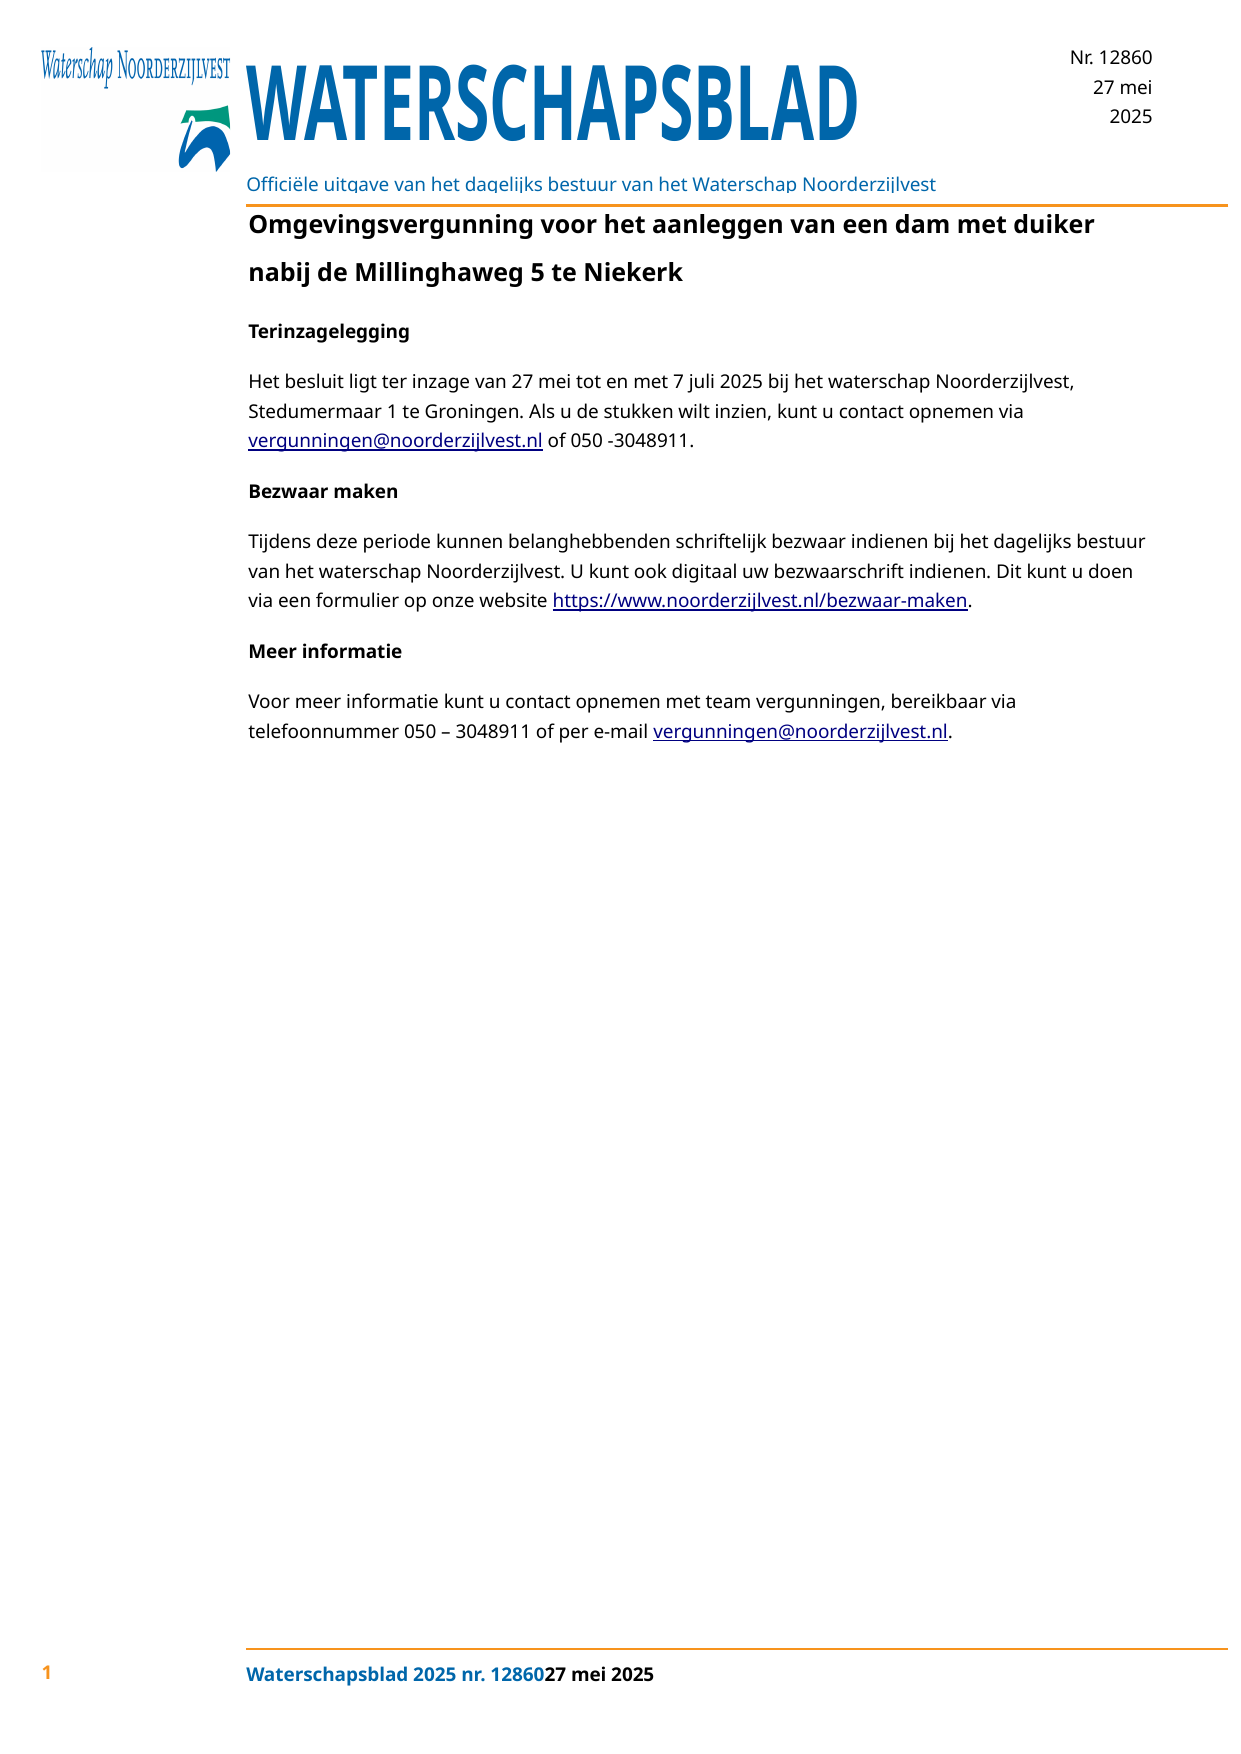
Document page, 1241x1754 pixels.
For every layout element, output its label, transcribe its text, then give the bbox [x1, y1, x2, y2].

text Het besluit ligt ter inzage van 27 mei tot en met 7 juli 2025 bij het waterschap Noorderzijlvest, Stedumermaar 1 te Groningen. Als u de stukken wilt inzien, kunt u contact opnemen via vergunningen@noorderzijlvest.nl of 050 -3048911. [248, 368, 1152, 453]
text Meer informatie [248, 638, 1152, 664]
text Voor meer informatie kunt u contact opnemen met team vergunningen, bereikbaar via telefoonnummer 050 – 3048911 of per e-mail vergunningen@noorderzijlvest.nl. [248, 688, 1152, 744]
picture [41, 47, 231, 172]
text Terinzagelegging [248, 318, 1152, 344]
text Tijdens deze periode kunnen belanghebbenden schriftelijk bezwaar indienen bij het dagelijks bestuur van het waterschap Noorderzijlvest. U kunt ook digitaal uw bezwaarschrift indienen. Dit kunt u doen via een formulier op onze website https://www.noorderzijlvest.nl/bezwaar-maken. [248, 528, 1152, 613]
text Bezwaar maken [248, 478, 1152, 504]
text Omgevingsvergunning voor het aanleggen van een dam met duiker nabij de Millinghaweg 5 te Niekerk [248, 207, 1152, 288]
